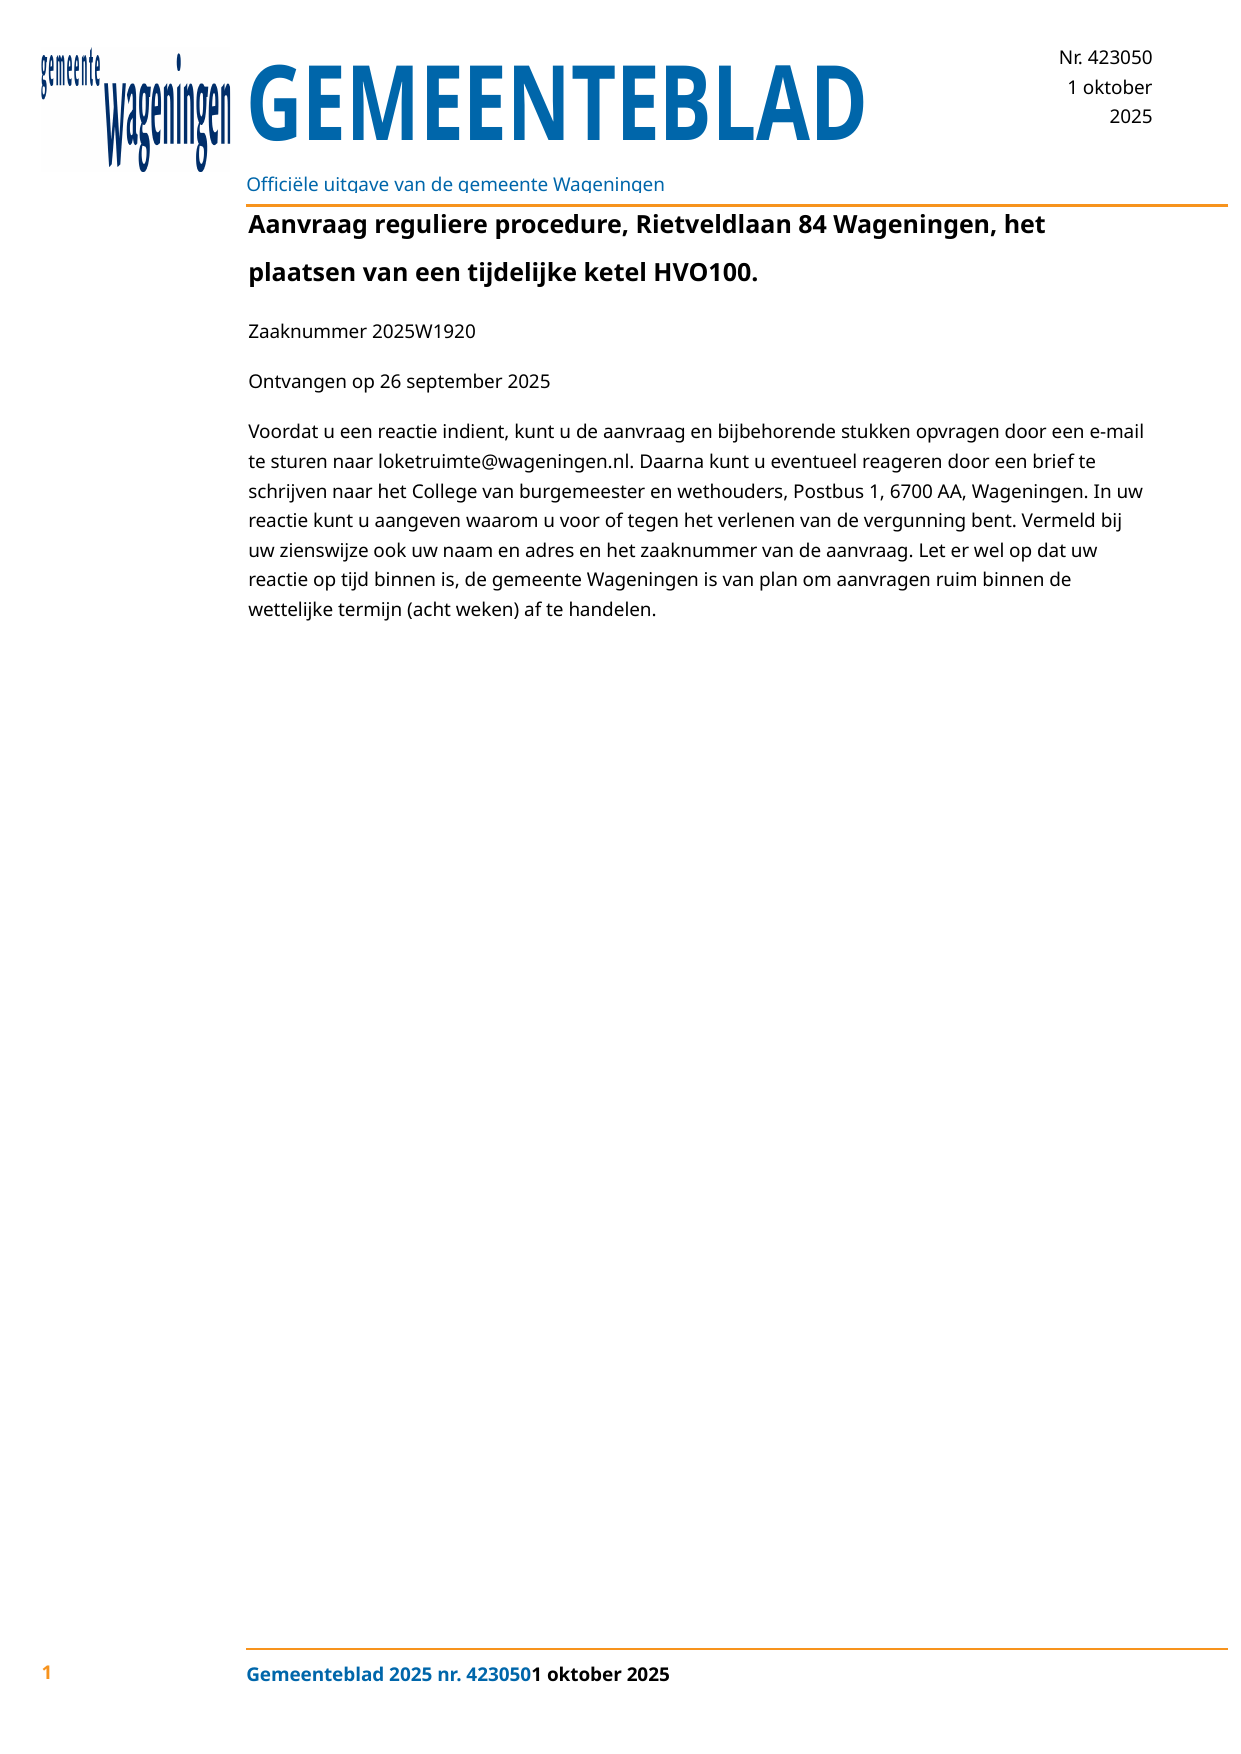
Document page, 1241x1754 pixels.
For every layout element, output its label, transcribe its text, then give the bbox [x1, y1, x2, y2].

text Voordat u een reactie indient, kunt u de aanvraag en bijbehorende stukken opvragen door een e-mail te sturen naar loketruimte@wageningen.nl. Daarna kunt u eventueel reageren door een brief te schrijven naar het College van burgemeester en wethouders, Postbus 1, 6700 AA, Wageningen. In uw reactie kunt u aangeven waarom u voor of tegen het verlenen van de vergunning bent. Vermeld bij uw zienswijze ook uw naam en adres en het zaaknummer van de aanvraag. Let er wel op dat uw reactie op tijd binnen is, de gemeente Wageningen is van plan om aanvragen ruim binnen de wettelijke termijn (acht weken) af te handelen. [248, 419, 1152, 622]
text Ontvangen op 26 september 2025 [248, 368, 1152, 394]
text Aanvraag reguliere procedure, Rietveldlaan 84 Wageningen, het plaatsen van een tijdelijke ketel HVO100. [248, 207, 1152, 288]
picture [41, 47, 231, 172]
text Zaaknummer 2025W1920 [248, 318, 1152, 344]
